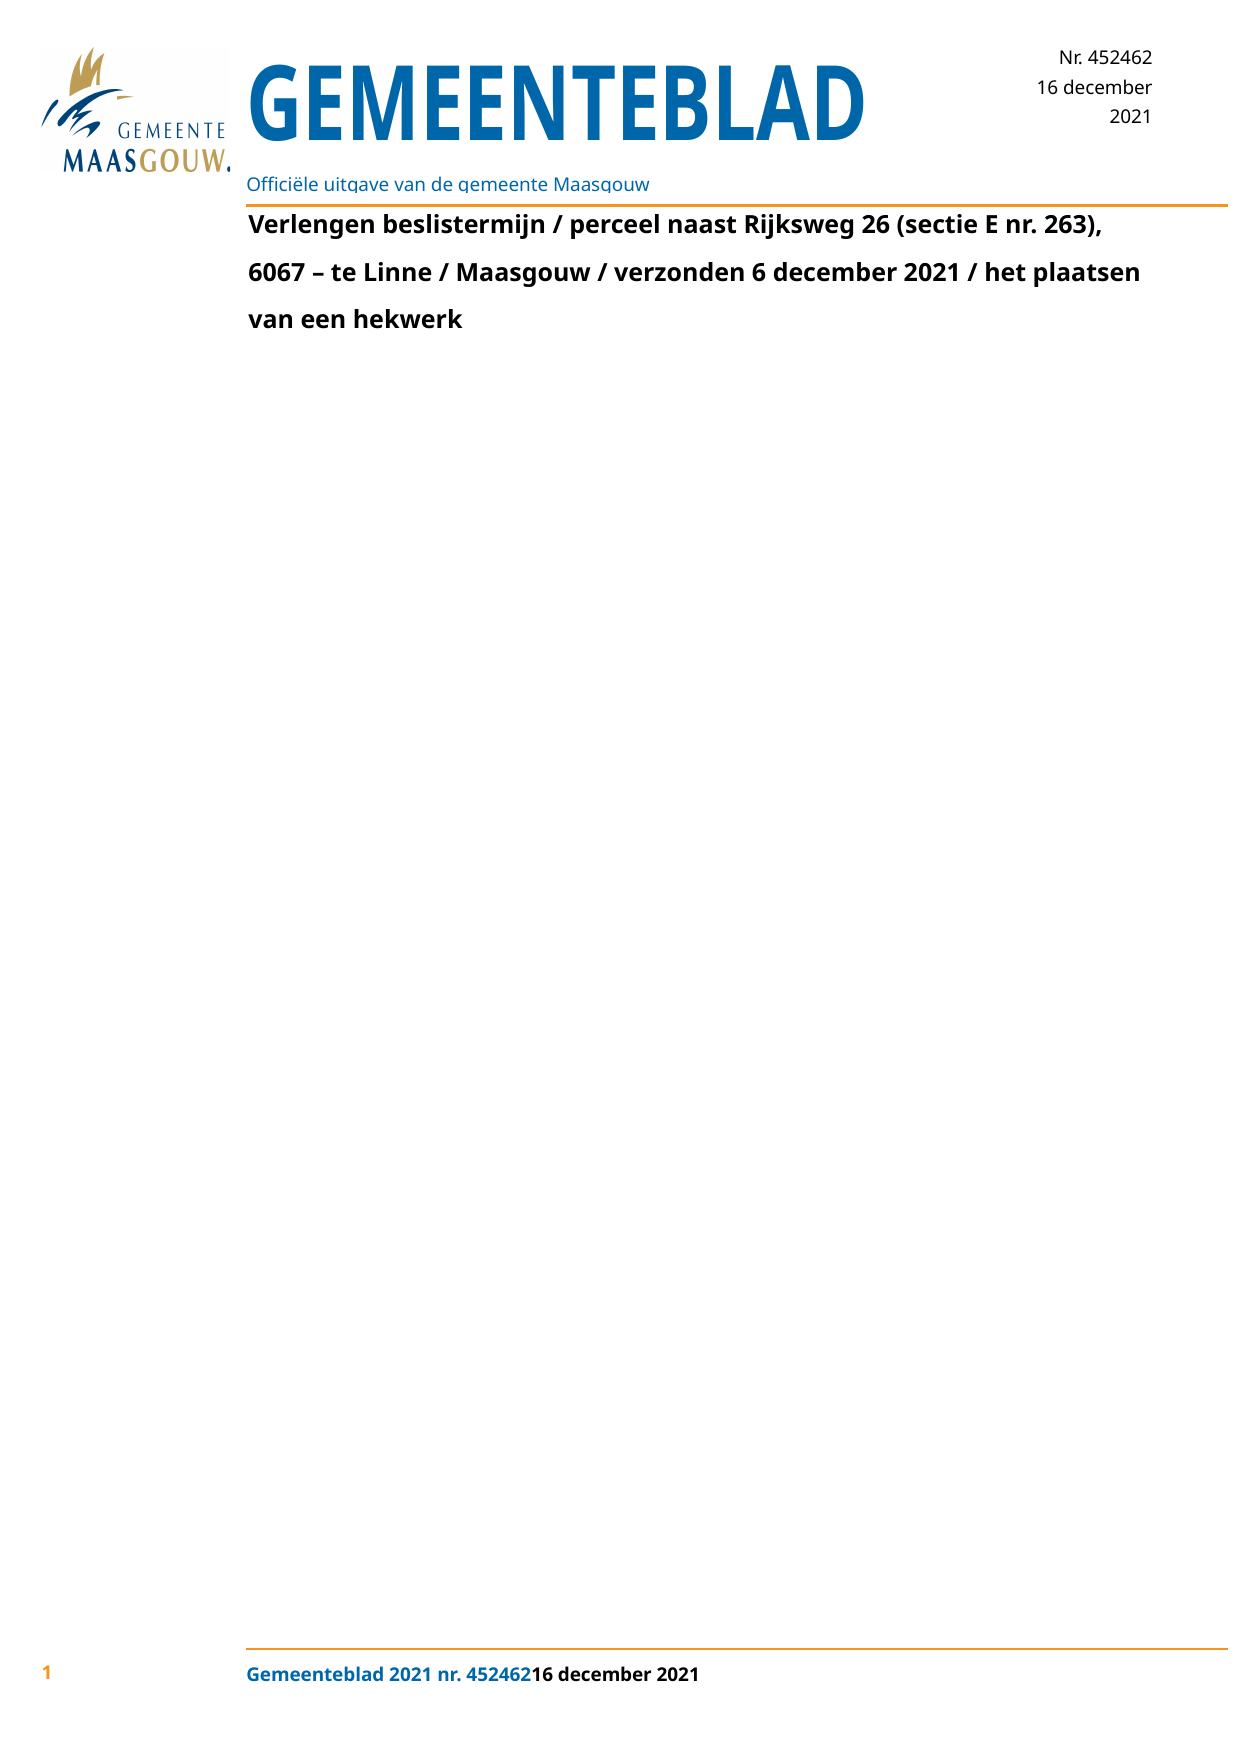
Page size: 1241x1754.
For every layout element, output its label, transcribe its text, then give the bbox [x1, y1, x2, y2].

picture [41, 47, 231, 172]
text Verlengen beslistermijn / perceel naast Rijksweg 26 (sectie E nr. 263), 6067 – te Linne / Maasgouw / verzonden 6 december 2021 / het plaatsen van een hekwerk [248, 207, 1152, 336]
